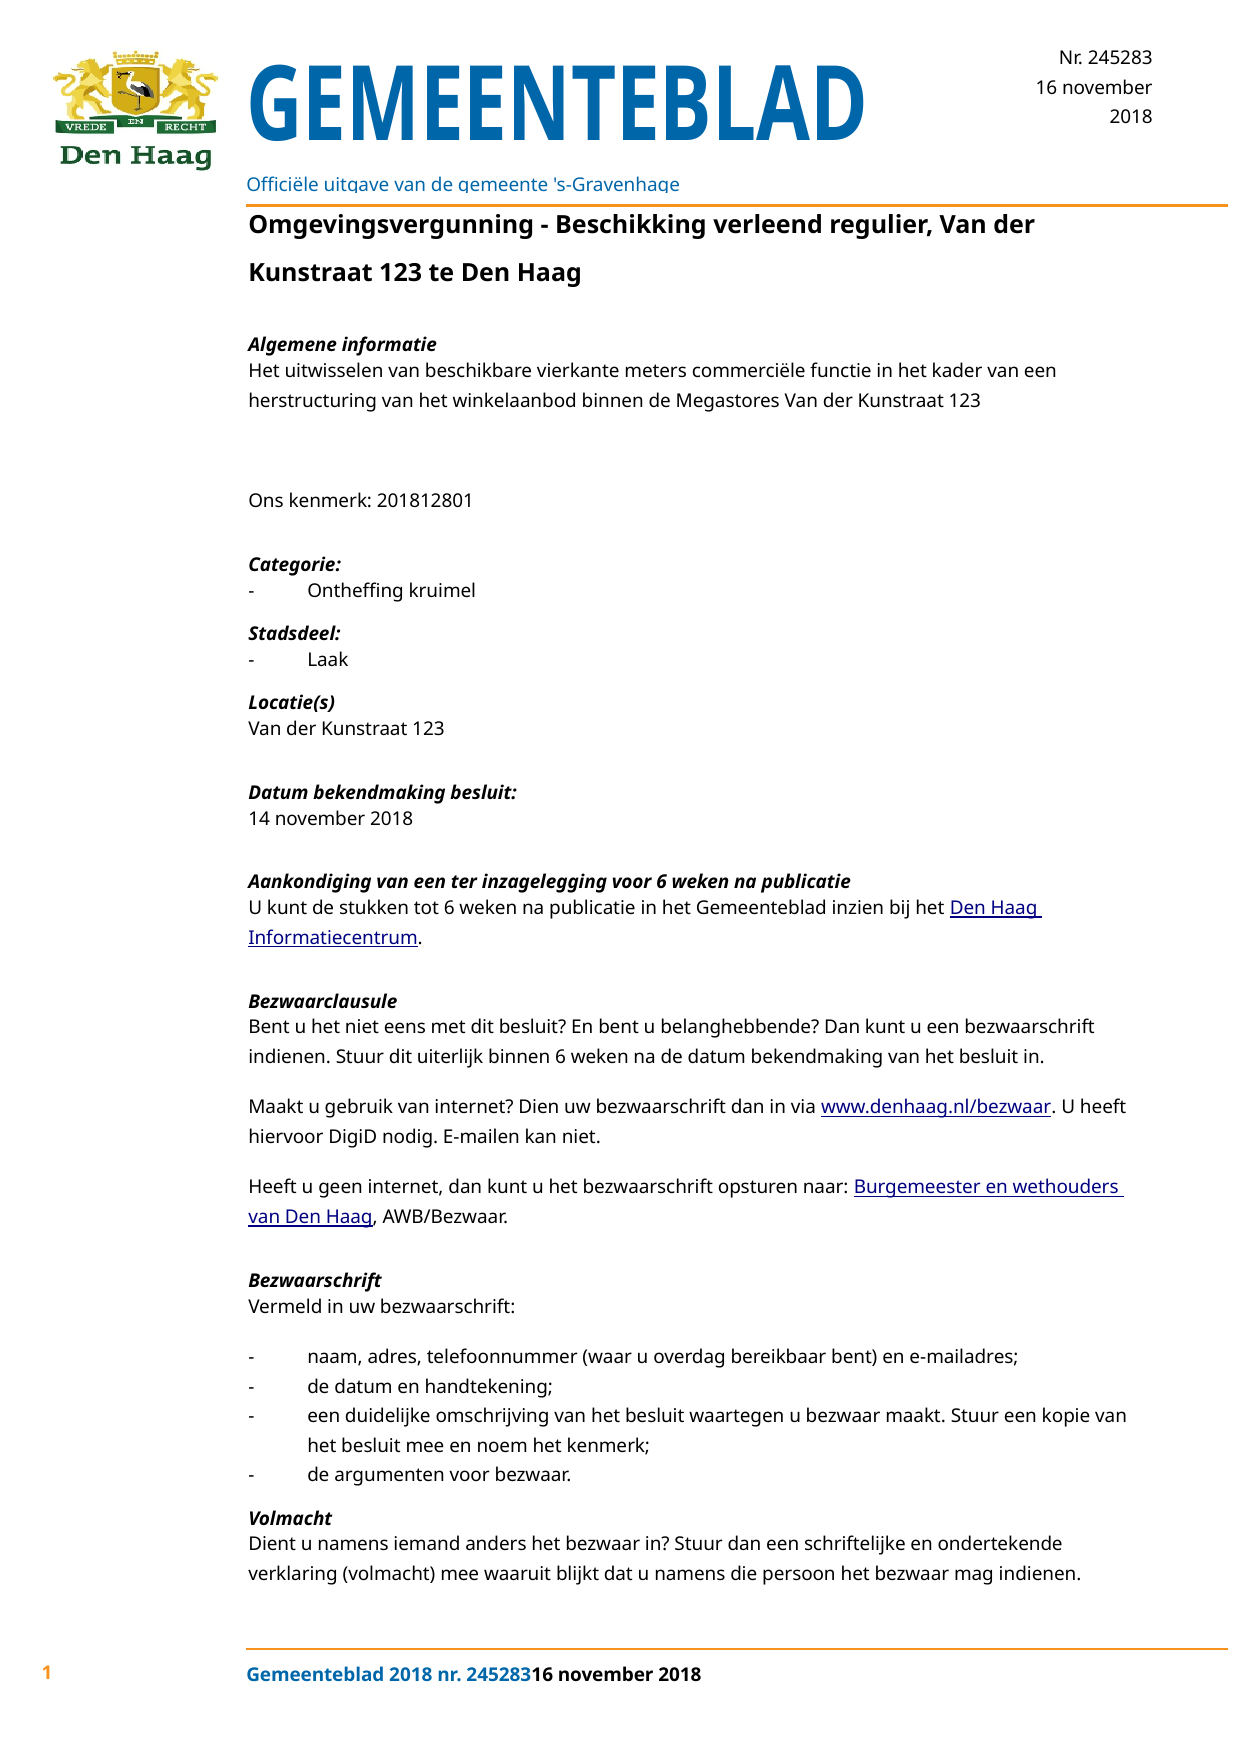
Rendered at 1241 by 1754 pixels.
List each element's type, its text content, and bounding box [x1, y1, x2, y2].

text Bent u het niet eens met dit besluit? En bent u belanghebbende? Dan kunt u een bezwaarschrift indienen. Stuur dit uiterlijk binnen 6 weken na de datum bekendmaking van het besluit in. [248, 1014, 1152, 1069]
list de argumenten voor bezwaar. [248, 1462, 1152, 1487]
text Ons kenmerk: 201812801 [248, 488, 1152, 513]
list Ontheffing kruimel [248, 577, 1152, 603]
text Datum bekendmaking besluit: [248, 779, 1152, 805]
text Categorie: [248, 552, 1152, 577]
text Bezwaarschrift [248, 1267, 1152, 1293]
list de datum en handtekening; [248, 1373, 1152, 1399]
text Locatie(s) [248, 689, 1152, 715]
text Volmacht [248, 1505, 1152, 1531]
text Van der Kunstraat 123 [248, 715, 1152, 741]
text Stadsdeel: [248, 620, 1152, 646]
text Omgevingsvergunning - Beschikking verleend regulier, Van der Kunstraat 123 te Den Haag [248, 207, 1152, 288]
picture [41, 47, 231, 172]
text Aankondiging van een ter inzagelegging voor 6 weken na publicatie [248, 869, 1152, 894]
text Vermeld in uw bezwaarschrift: [248, 1293, 1152, 1319]
list naam, adres, telefoonnummer (waar u overdag bereikbaar bent) en e-mailadres; [248, 1343, 1152, 1369]
list Laak [248, 646, 1152, 672]
text Algemene informatie [248, 331, 1152, 357]
text Dient u namens iemand anders het bezwaar in? Stuur dan een schriftelijke en ondertekende verklaring (volmacht) mee waaruit blijkt dat u namens die persoon het bezwaar mag indienen. [248, 1531, 1152, 1586]
list een duidelijke omschrijving van het besluit waartegen u bezwaar maakt. Stuur een kopie van het besluit mee en noem het kenmerk; [248, 1402, 1152, 1458]
text Maakt u gebruik van internet? Dien uw bezwaarschrift dan in via www.denhaag.nl/bezwaar. U heeft hiervoor DigiD nodig. E-mailen kan niet. [248, 1094, 1152, 1149]
text Het uitwisselen van beschikbare vierkante meters commerciële functie in het kader van een herstructuring van het winkelaanbod binnen de Megastores Van der Kunstraat 123 [248, 357, 1152, 412]
text Bezwaarclausule [248, 988, 1152, 1014]
text U kunt de stukken tot 6 weken na publicatie in het Gemeenteblad inzien bij het Den Haag Informatiecentrum. [248, 894, 1152, 950]
text 14 november 2018 [248, 805, 1152, 830]
text Heeft u geen internet, dan kunt u het bezwaarschrift opsturen naar: Burgemeester en wethouders van Den Haag, AWB/Bezwaar. [248, 1174, 1152, 1229]
